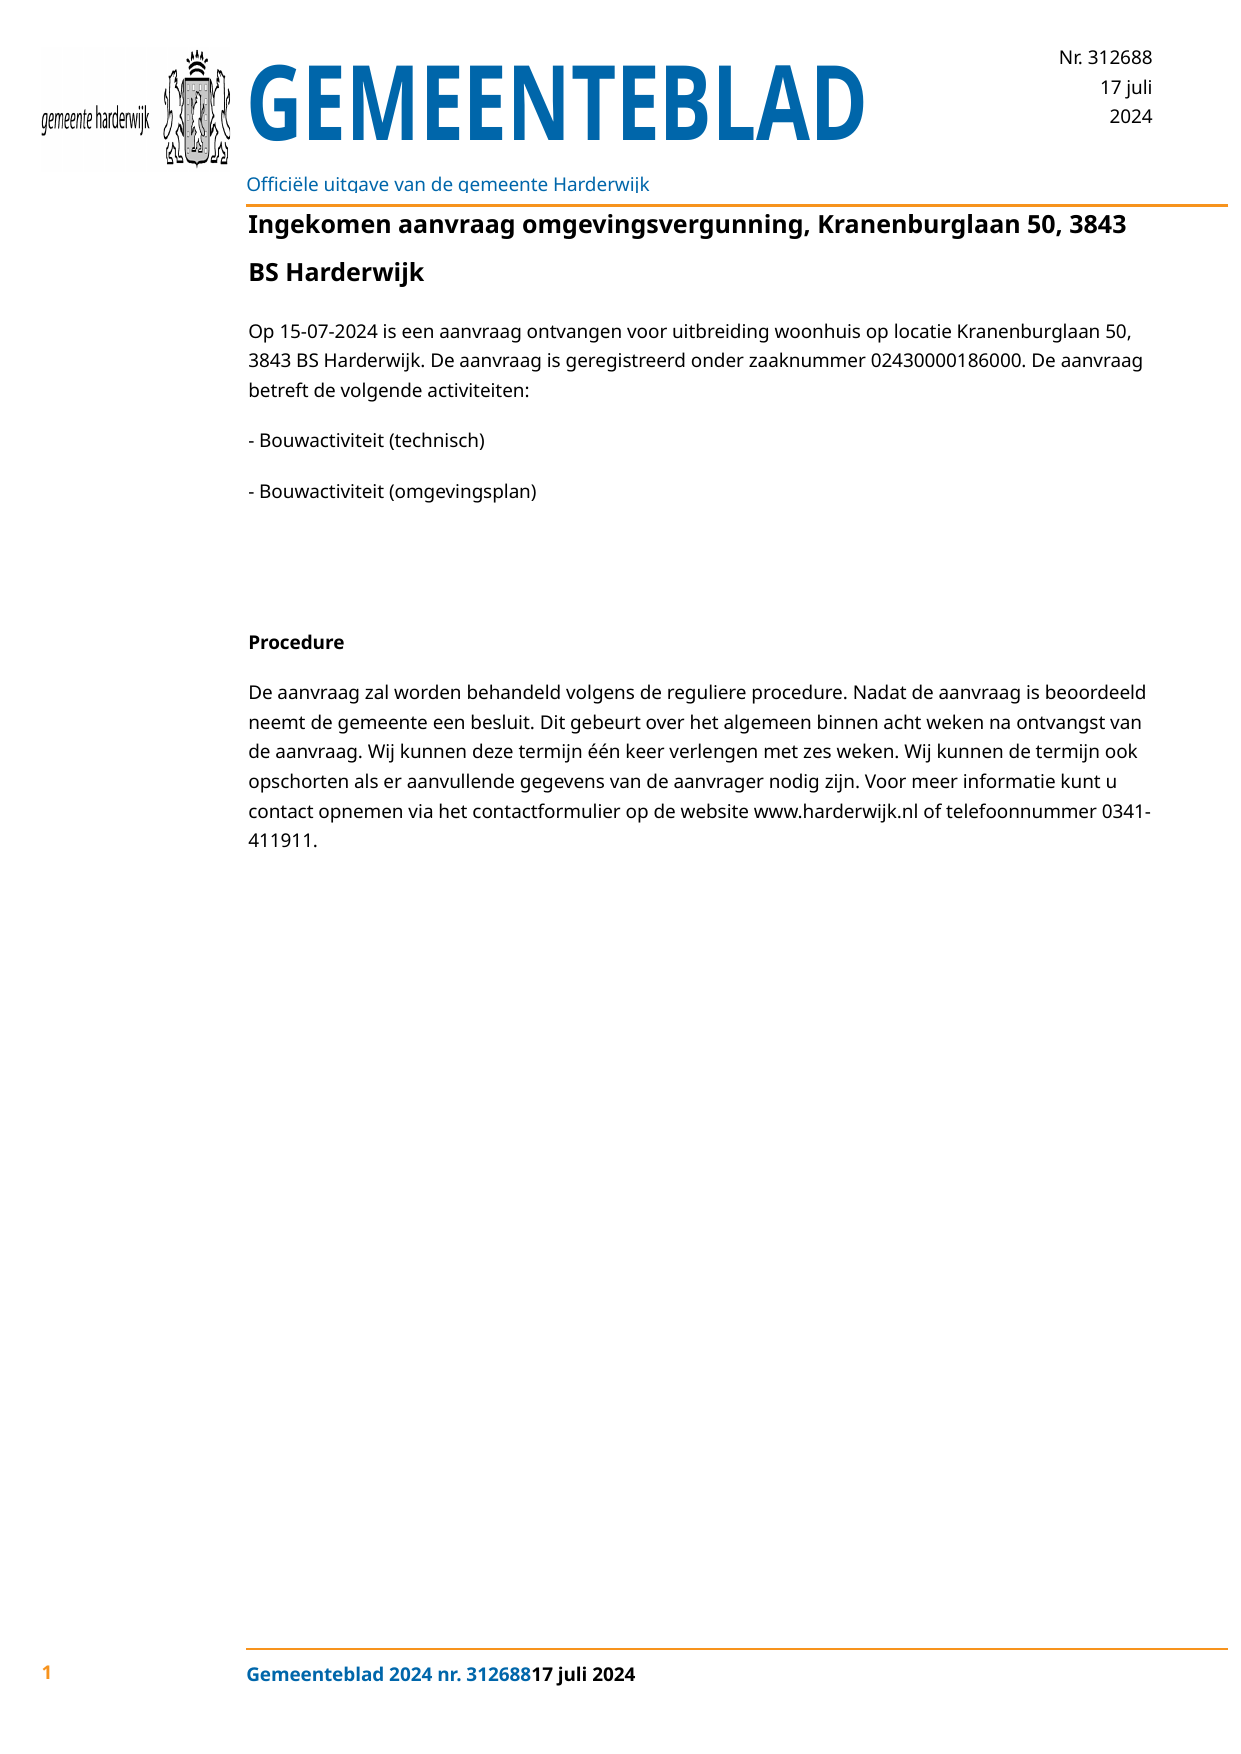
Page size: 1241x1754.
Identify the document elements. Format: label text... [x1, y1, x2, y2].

text Procedure [248, 629, 1152, 655]
text Op 15-07-2024 is een aanvraag ontvangen voor uitbreiding woonhuis op locatie Kranenburglaan 50, 3843 BS Harderwijk. De aanvraag is geregistreerd onder zaaknummer 02430000186000. De aanvraag betreft de volgende activiteiten: [248, 318, 1152, 403]
picture [41, 47, 231, 172]
text - Bouwactiviteit (technisch) [248, 427, 1152, 453]
text - Bouwactiviteit (omgevingsplan) [248, 478, 1152, 504]
text Ingekomen aanvraag omgevingsvergunning, Kranenburglaan 50, 3843 BS Harderwijk [248, 207, 1152, 288]
text De aanvraag zal worden behandeld volgens de reguliere procedure. Nadat de aanvraag is beoordeeld neemt de gemeente een besluit. Dit gebeurt over het algemeen binnen acht weken na ontvangst van de aanvraag. Wij kunnen deze termijn één keer verlengen met zes weken. Wij kunnen de termijn ook opschorten als er aanvullende gegevens van de aanvrager nodig zijn. Voor meer informatie kunt u contact opnemen via het contactformulier op de website www.harderwijk.nl of telefoonnummer 0341-411911. [248, 679, 1152, 853]
